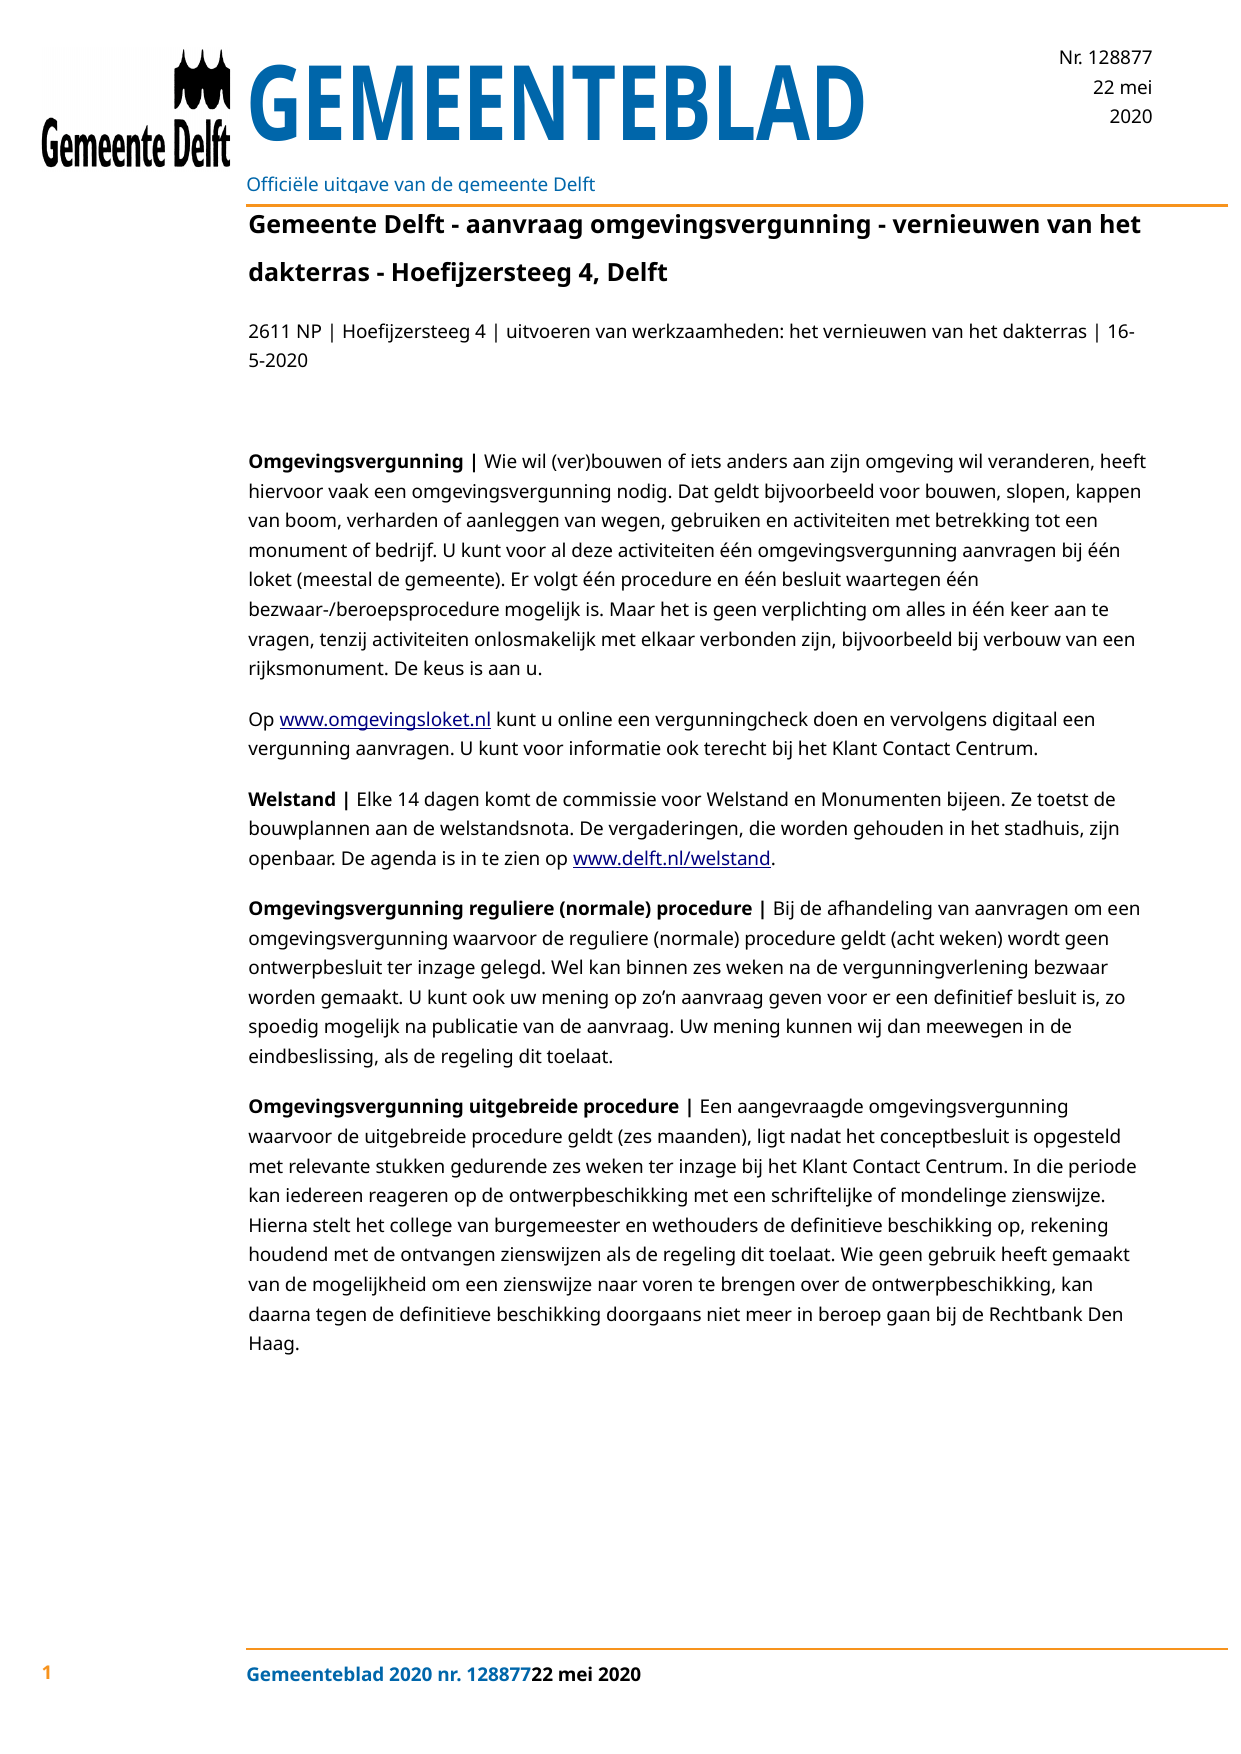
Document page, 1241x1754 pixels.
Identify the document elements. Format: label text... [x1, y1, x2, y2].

text Omgevingsvergunning | Wie wil (ver)bouwen of iets anders aan zijn omgeving wil veranderen, heeft hiervoor vaak een omgevingsvergunning nodig. Dat geldt bijvoorbeeld voor bouwen, slopen, kappen van boom, verharden of aanleggen van wegen, gebruiken en activiteiten met betrekking tot een monument of bedrijf. U kunt voor al deze activiteiten één omgevingsvergunning aanvragen bij één loket (meestal de gemeente). Er volgt één procedure en één besluit waartegen één bezwaar-/beroepsprocedure mogelijk is. Maar het is geen verplichting om alles in één keer aan te vragen, tenzij activiteiten onlosmakelijk met elkaar verbonden zijn, bijvoorbeeld bij verbouw van een rijksmonument. De keus is aan u. [248, 448, 1152, 681]
text Op www.omgevingsloket.nl kunt u online een vergunningcheck doen en vervolgens digitaal een vergunning aanvragen. U kunt voor informatie ook terecht bij het Klant Contact Centrum. [248, 706, 1152, 761]
text Welstand | Elke 14 dagen komt de commissie voor Welstand en Monumenten bijeen. Ze toetst de bouwplannen aan de welstandsnota. De vergaderingen, die worden gehouden in het stadhuis, zijn openbaar. De agenda is in te zien op www.delft.nl/welstand. [248, 786, 1152, 871]
text 2611 NP | Hoefijzersteeg 4 | uitvoeren van werkzaamheden: het vernieuwen van het dakterras | 16-5-2020 [248, 318, 1152, 373]
text Omgevingsvergunning uitgebreide procedure | Een aangevraagde omgevingsvergunning waarvoor de uitgebreide procedure geldt (zes maanden), ligt nadat het conceptbesluit is opgesteld met relevante stukken gedurende zes weken ter inzage bij het Klant Contact Centrum. In die periode kan iedereen reageren op de ontwerpbeschikking met een schriftelijke of mondelinge zienswijze. Hierna stelt het college van burgemeester en wethouders de definitieve beschikking op, rekening houdend met de ontvangen zienswijzen als de regeling dit toelaat. Wie geen gebruik heeft gemaakt van de mogelijkheid om een zienswijze naar voren te brengen over de ontwerpbeschikking, kan daarna tegen de definitieve beschikking doorgaans niet meer in beroep gaan bij de Rechtbank Den Haag. [248, 1094, 1152, 1356]
picture [41, 47, 231, 172]
text Omgevingsvergunning reguliere (normale) procedure | Bij de afhandeling van aanvragen om een omgevingsvergunning waarvoor de reguliere (normale) procedure geldt (acht weken) wordt geen ontwerpbesluit ter inzage gelegd. Wel kan binnen zes weken na de vergunningverlening bezwaar worden gemaakt. U kunt ook uw mening op zo’n aanvraag geven voor er een definitief besluit is, zo spoedig mogelijk na publicatie van de aanvraag. Uw mening kunnen wij dan meewegen in de eindbeslissing, als de regeling dit toelaat. [248, 895, 1152, 1069]
text Gemeente Delft - aanvraag omgevingsvergunning - vernieuwen van het dakterras - Hoefijzersteeg 4, Delft [248, 207, 1152, 288]
